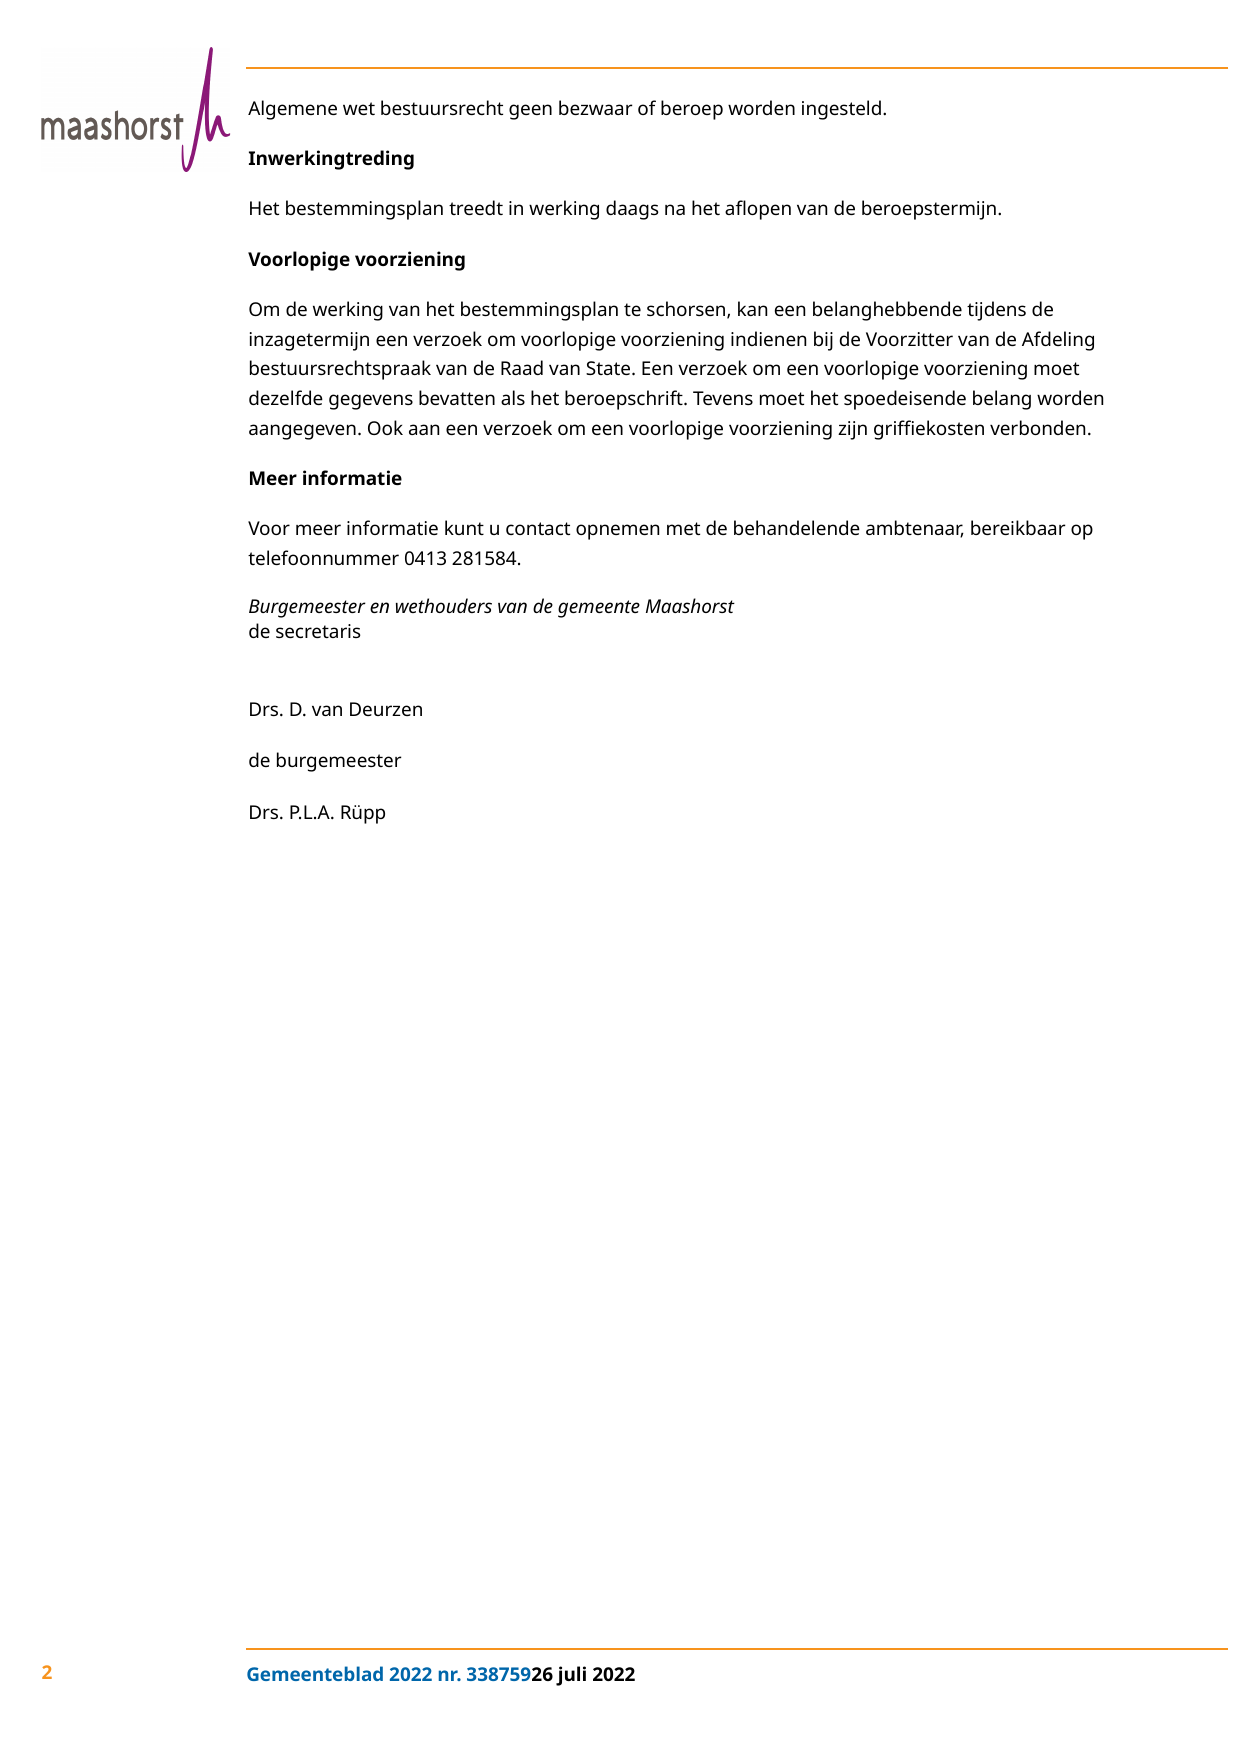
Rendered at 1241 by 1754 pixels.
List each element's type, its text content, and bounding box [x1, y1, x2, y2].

text Voorlopige voorziening [248, 246, 1152, 272]
text Om de werking van het bestemmingsplan te schorsen, kan een belanghebbende tijdens de inzagetermijn een verzoek om voorlopige voorziening indienen bij de Voorzitter van de Afdeling bestuursrechtspraak van de Raad van State. Een verzoek om een voorlopige voorziening moet dezelfde gegevens bevatten als het beroepschrift. Tevens moet het spoedeisende belang worden aangegeven. Ook aan een verzoek om een voorlopige voorziening zijn griffiekosten verbonden. [248, 296, 1152, 441]
text Inwerkingtreding [248, 145, 1152, 171]
text de burgemeester [248, 747, 1152, 773]
text Voor meer informatie kunt u contact opnemen met de behandelende ambtenaar, bereikbaar op telefoonnummer 0413 281584. [248, 516, 1152, 571]
picture [41, 47, 231, 172]
text Burgemeester en wethouders van de gemeente Maashorst [248, 593, 1152, 619]
text de secretaris [248, 619, 1152, 644]
text Algemene wet bestuursrecht geen bezwaar of beroep worden ingesteld. [248, 95, 1152, 121]
text Het bestemmingsplan treedt in werking daags na het aflopen van de beroepstermijn. [248, 196, 1152, 221]
text Drs. D. van Deurzen [248, 696, 1152, 722]
text Meer informatie [248, 465, 1152, 491]
text Drs. P.L.A. Rüpp [248, 799, 1152, 824]
